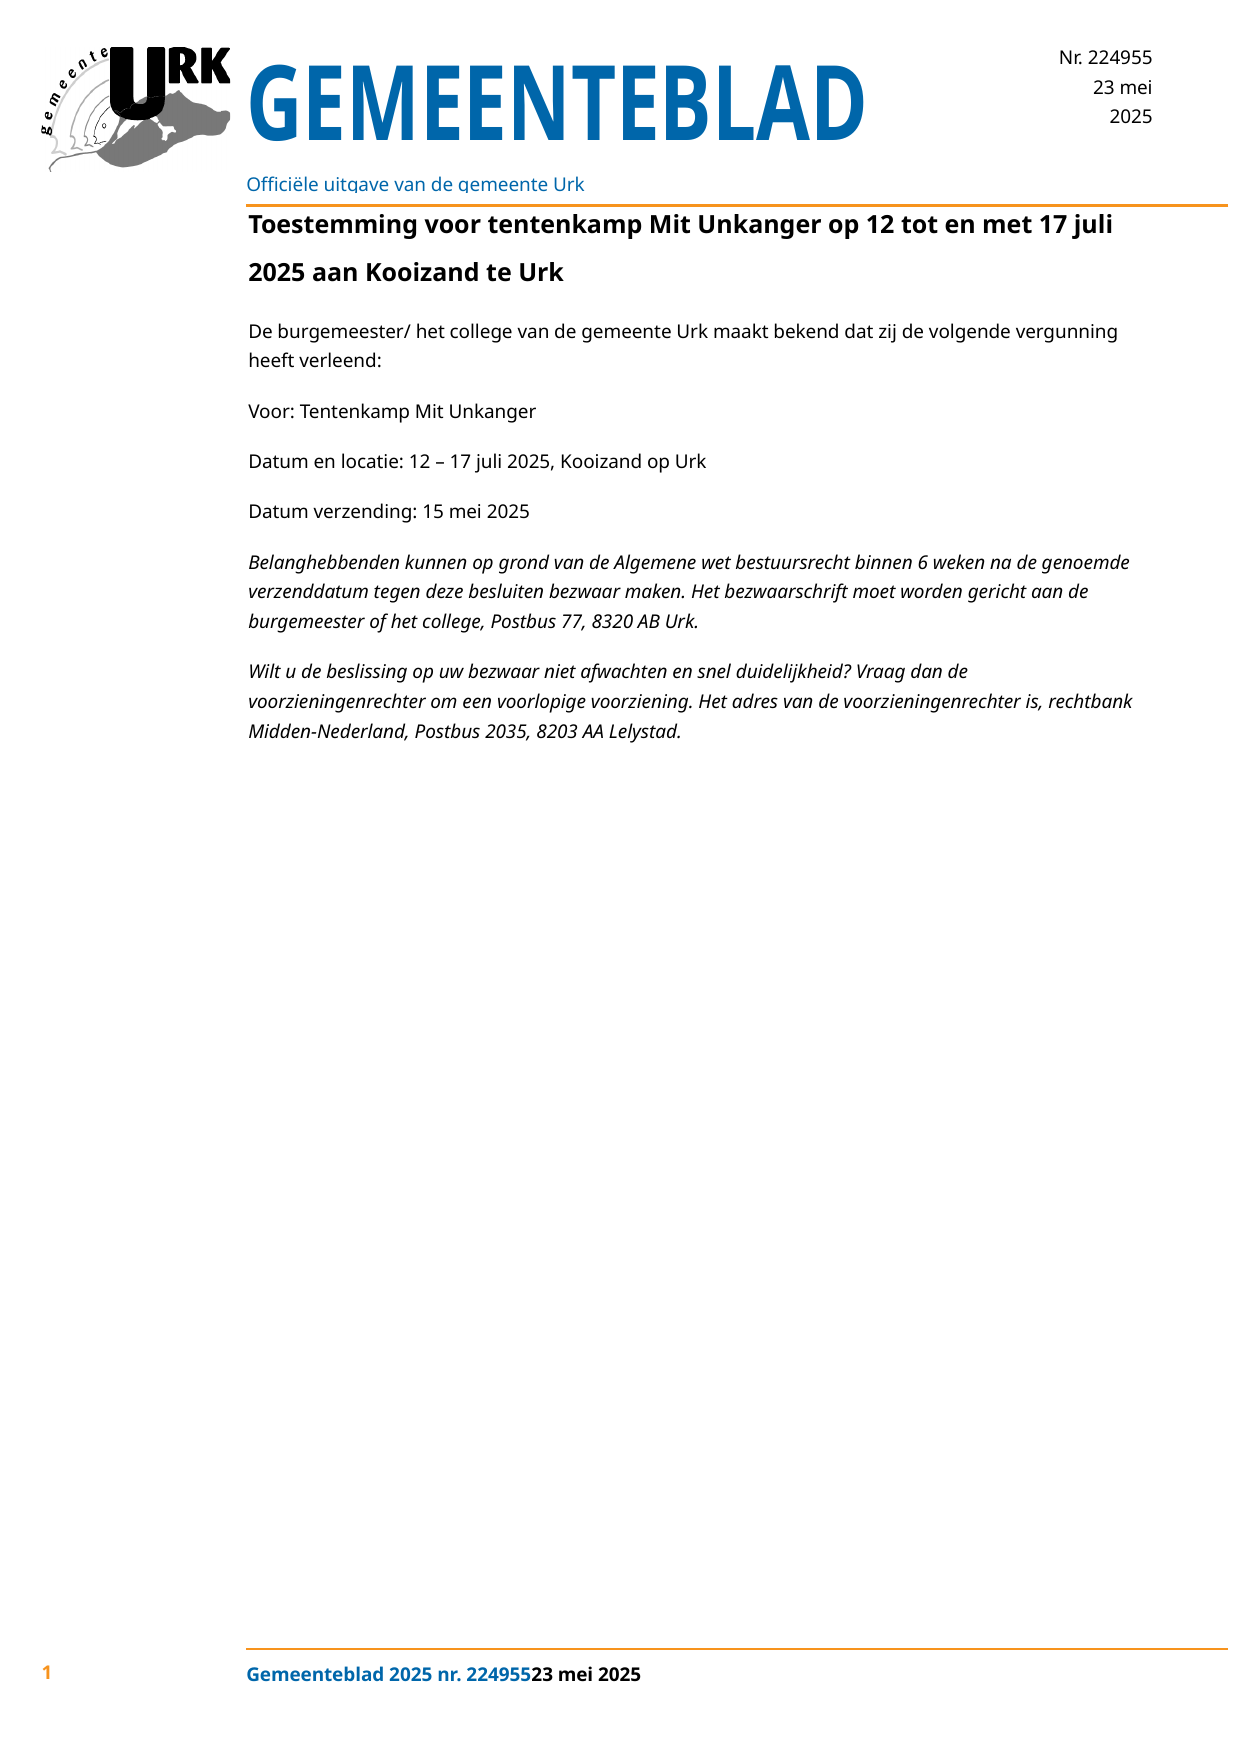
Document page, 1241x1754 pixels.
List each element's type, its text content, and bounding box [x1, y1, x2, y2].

text Datum en locatie: 12 – 17 juli 2025, Kooizand op Urk [248, 448, 1152, 474]
text Toestemming voor tentenkamp Mit Unkanger op 12 tot en met 17 juli 2025 aan Kooizand te Urk [248, 207, 1152, 288]
picture [41, 47, 231, 172]
text Datum verzending: 15 mei 2025 [248, 499, 1152, 524]
text Belanghebbenden kunnen op grond van de Algemene wet bestuursrecht binnen 6 weken na de genoemde verzenddatum tegen deze besluiten bezwaar maken. Het bezwaarschrift moet worden gericht aan de burgemeester of het college, Postbus 77, 8320 AB Urk. [248, 549, 1152, 634]
text De burgemeester/ het college van de gemeente Urk maakt bekend dat zij de volgende vergunning heeft verleend: [248, 318, 1152, 373]
text Wilt u de beslissing op uw bezwaar niet afwachten en snel duidelijkheid? Vraag dan de voorzieningenrechter om een voorlopige voorziening. Het adres van de voorzieningenrechter is, rechtbank Midden-Nederland, Postbus 2035, 8203 AA Lelystad. [248, 659, 1152, 744]
text Voor: Tentenkamp Mit Unkanger [248, 398, 1152, 424]
